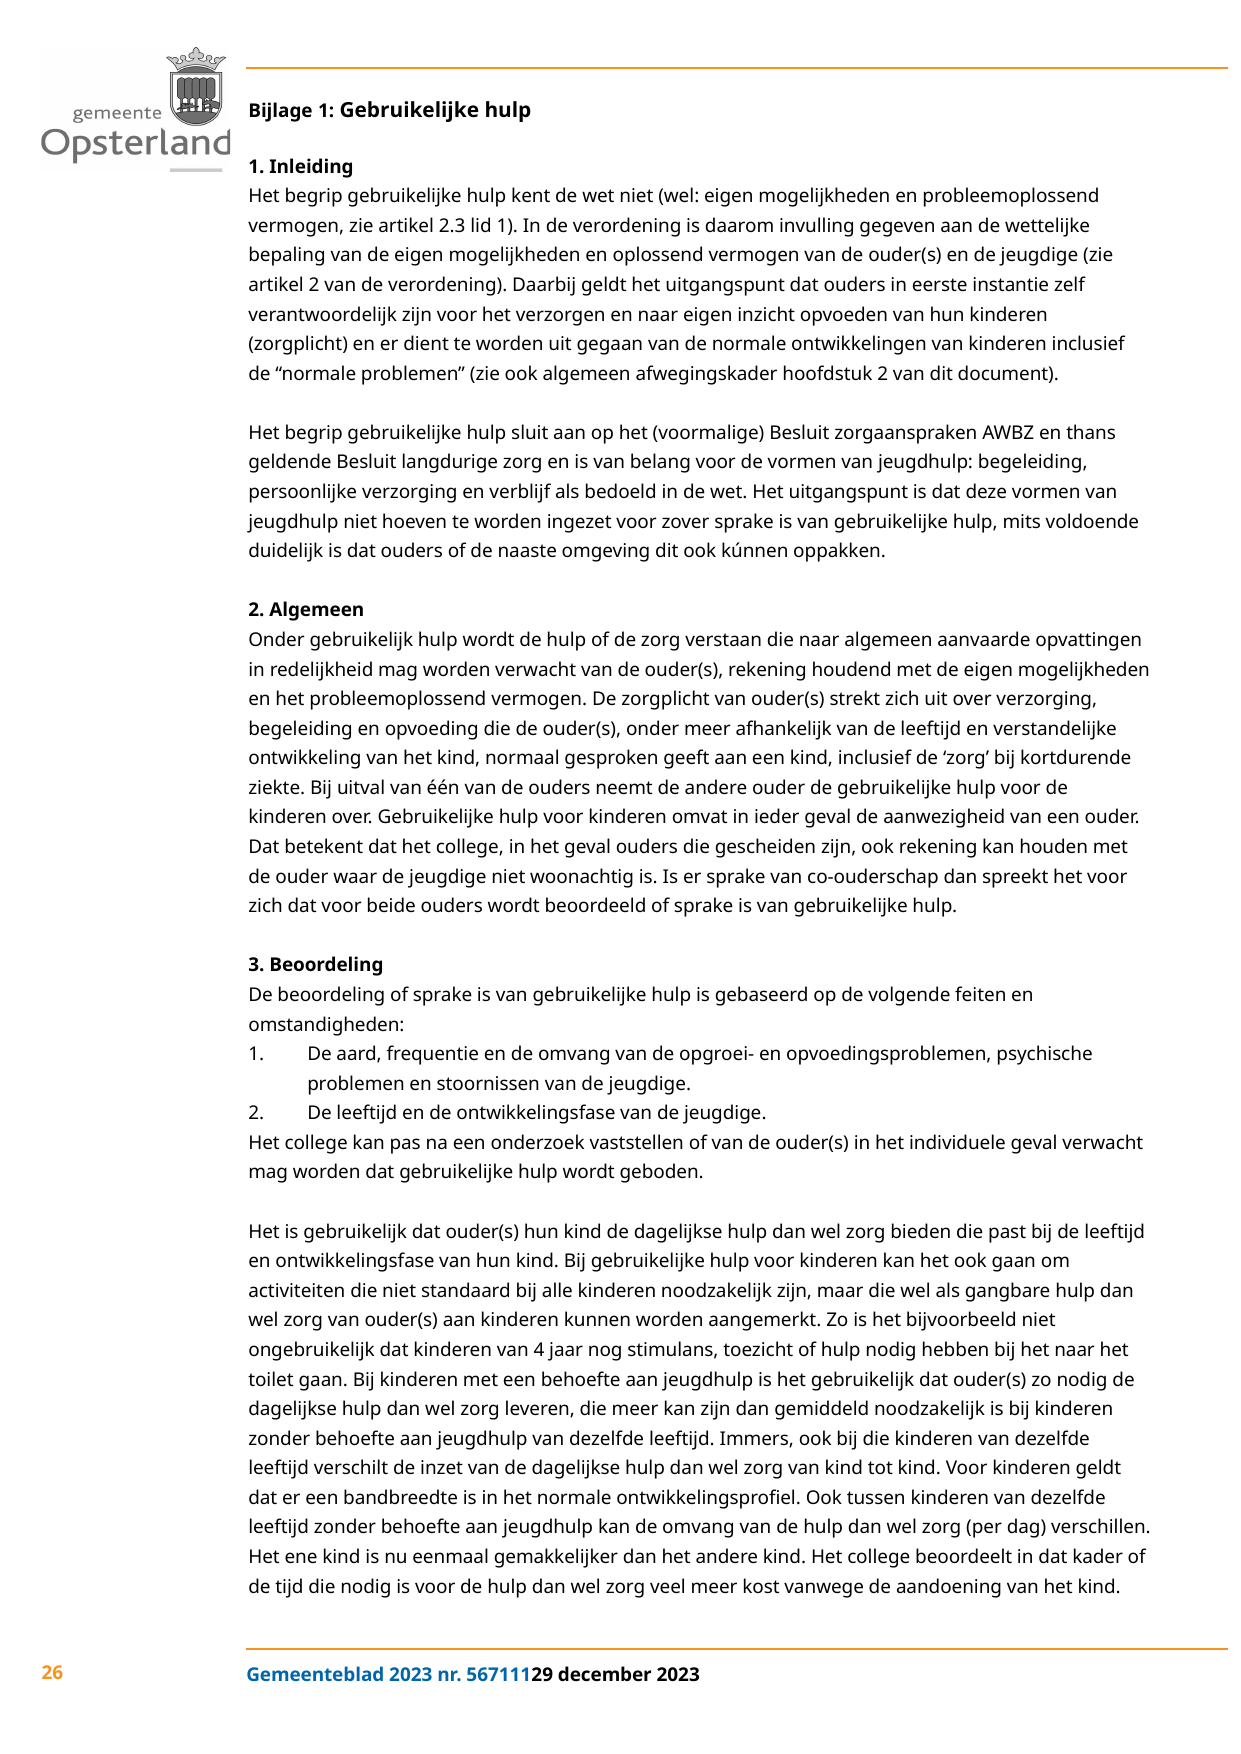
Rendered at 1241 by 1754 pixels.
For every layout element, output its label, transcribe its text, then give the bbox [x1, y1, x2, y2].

text Het is gebruikelijk dat ouder(s) hun kind de dagelijkse hulp dan wel zorg bieden die past bij de leeftijd en ontwikkelingsfase van hun kind. Bij gebruikelijke hulp voor kinderen kan het ook gaan om activiteiten die niet standaard bij alle kinderen noodzakelijk zijn, maar die wel als gangbare hulp dan wel zorg van ouder(s) aan kinderen kunnen worden aangemerkt. Zo is het bijvoorbeeld niet ongebruikelijk dat kinderen van 4 jaar nog stimulans, toezicht of hulp nodig hebben bij het naar het toilet gaan. Bij kinderen met een behoefte aan jeugdhulp is het gebruikelijk dat ouder(s) zo nodig de dagelijkse hulp dan wel zorg leveren, die meer kan zijn dan gemiddeld noodzakelijk is bij kinderen zonder behoefte aan jeugdhulp van dezelfde leeftijd. Immers, ook bij die kinderen van dezelfde leeftijd verschilt de inzet van de dagelijkse hulp dan wel zorg van kind tot kind. Voor kinderen geldt dat er een bandbreedte is in het normale ontwikkelingsprofiel. Ook tussen kinderen van dezelfde leeftijd zonder behoefte aan jeugdhulp kan de omvang van de hulp dan wel zorg (per dag) verschillen. Het ene kind is nu eenmaal gemakkelijker dan het andere kind. Het college beoordeelt in dat kader of de tijd die nodig is voor de hulp dan wel zorg veel meer kost vanwege de aandoening van het kind. [248, 1218, 1152, 1599]
list De leeftijd en de ontwikkelingsfase van de jeugdige. [248, 1099, 1152, 1125]
text Het begrip gebruikelijke hulp sluit aan op het (voormalige) Besluit zorgaanspraken AWBZ en thans geldende Besluit langdurige zorg en is van belang voor de vormen van jeugdhulp: begeleiding, persoonlijke verzorging en verblijf als bedoeld in de wet. Het uitgangspunt is dat deze vormen van jeugdhulp niet hoeven te worden ingezet voor zover sprake is van gebruikelijke hulp, mits voldoende duidelijk is dat ouders of de naaste omgeving dit ook kúnnen oppakken. [248, 419, 1152, 563]
text 1. Inleiding [248, 153, 1152, 179]
text De beoordeling of sprake is van gebruikelijke hulp is gebaseerd op de volgende feiten en omstandigheden: [248, 981, 1152, 1037]
text Het college kan pas na een onderzoek vaststellen of van de ouder(s) in het individuele geval verwacht mag worden dat gebruikelijke hulp wordt geboden. [248, 1129, 1152, 1184]
text Onder gebruikelijk hulp wordt de hulp of de zorg verstaan die naar algemeen aanvaarde opvattingen in redelijkheid mag worden verwacht van de ouder(s), rekening houdend met de eigen mogelijkheden en het probleemoplossend vermogen. De zorgplicht van ouder(s) strekt zich uit over verzorging, begeleiding en opvoeding die de ouder(s), onder meer afhankelijk van de leeftijd en verstandelijke ontwikkeling van het kind, normaal gesproken geeft aan een kind, inclusief de ‘zorg’ bij kortdurende ziekte. Bij uitval van één van de ouders neemt de andere ouder de gebruikelijke hulp voor de kinderen over. Gebruikelijke hulp voor kinderen omvat in ieder geval de aanwezigheid van een ouder. Dat betekent dat het college, in het geval ouders die gescheiden zijn, ook rekening kan houden met de ouder waar de jeugdige niet woonachtig is. Is er sprake van co-ouderschap dan spreekt het voor zich dat voor beide ouders wordt beoordeeld of sprake is van gebruikelijke hulp. [248, 626, 1152, 918]
list De aard, frequentie en de omvang van de opgroei- en opvoedingsproblemen, psychische problemen en stoornissen van de jeugdige. [248, 1040, 1152, 1096]
text Het begrip gebruikelijke hulp kent de wet niet (wel: eigen mogelijkheden en probleemoplossend vermogen, zie artikel 2.3 lid 1). In de verordening is daarom invulling gegeven aan de wettelijke bepaling van de eigen mogelijkheden en oplossend vermogen van de ouder(s) en de jeugdige (zie artikel 2 van de verordening). Daarbij geldt het uitgangspunt dat ouders in eerste instantie zelf verantwoordelijk zijn voor het verzorgen en naar eigen inzicht opvoeden van hun kinderen (zorgplicht) en er dient te worden uit gegaan van de normale ontwikkelingen van kinderen inclusief de “normale problemen” (zie ook algemeen afwegingskader hoofdstuk 2 van dit document). [248, 182, 1152, 386]
text 3. Beoordeling [248, 952, 1152, 977]
text 2. Algemeen [248, 597, 1152, 622]
text Bijlage 1: Gebruikelijke hulp [248, 95, 1152, 123]
picture [41, 47, 231, 172]
